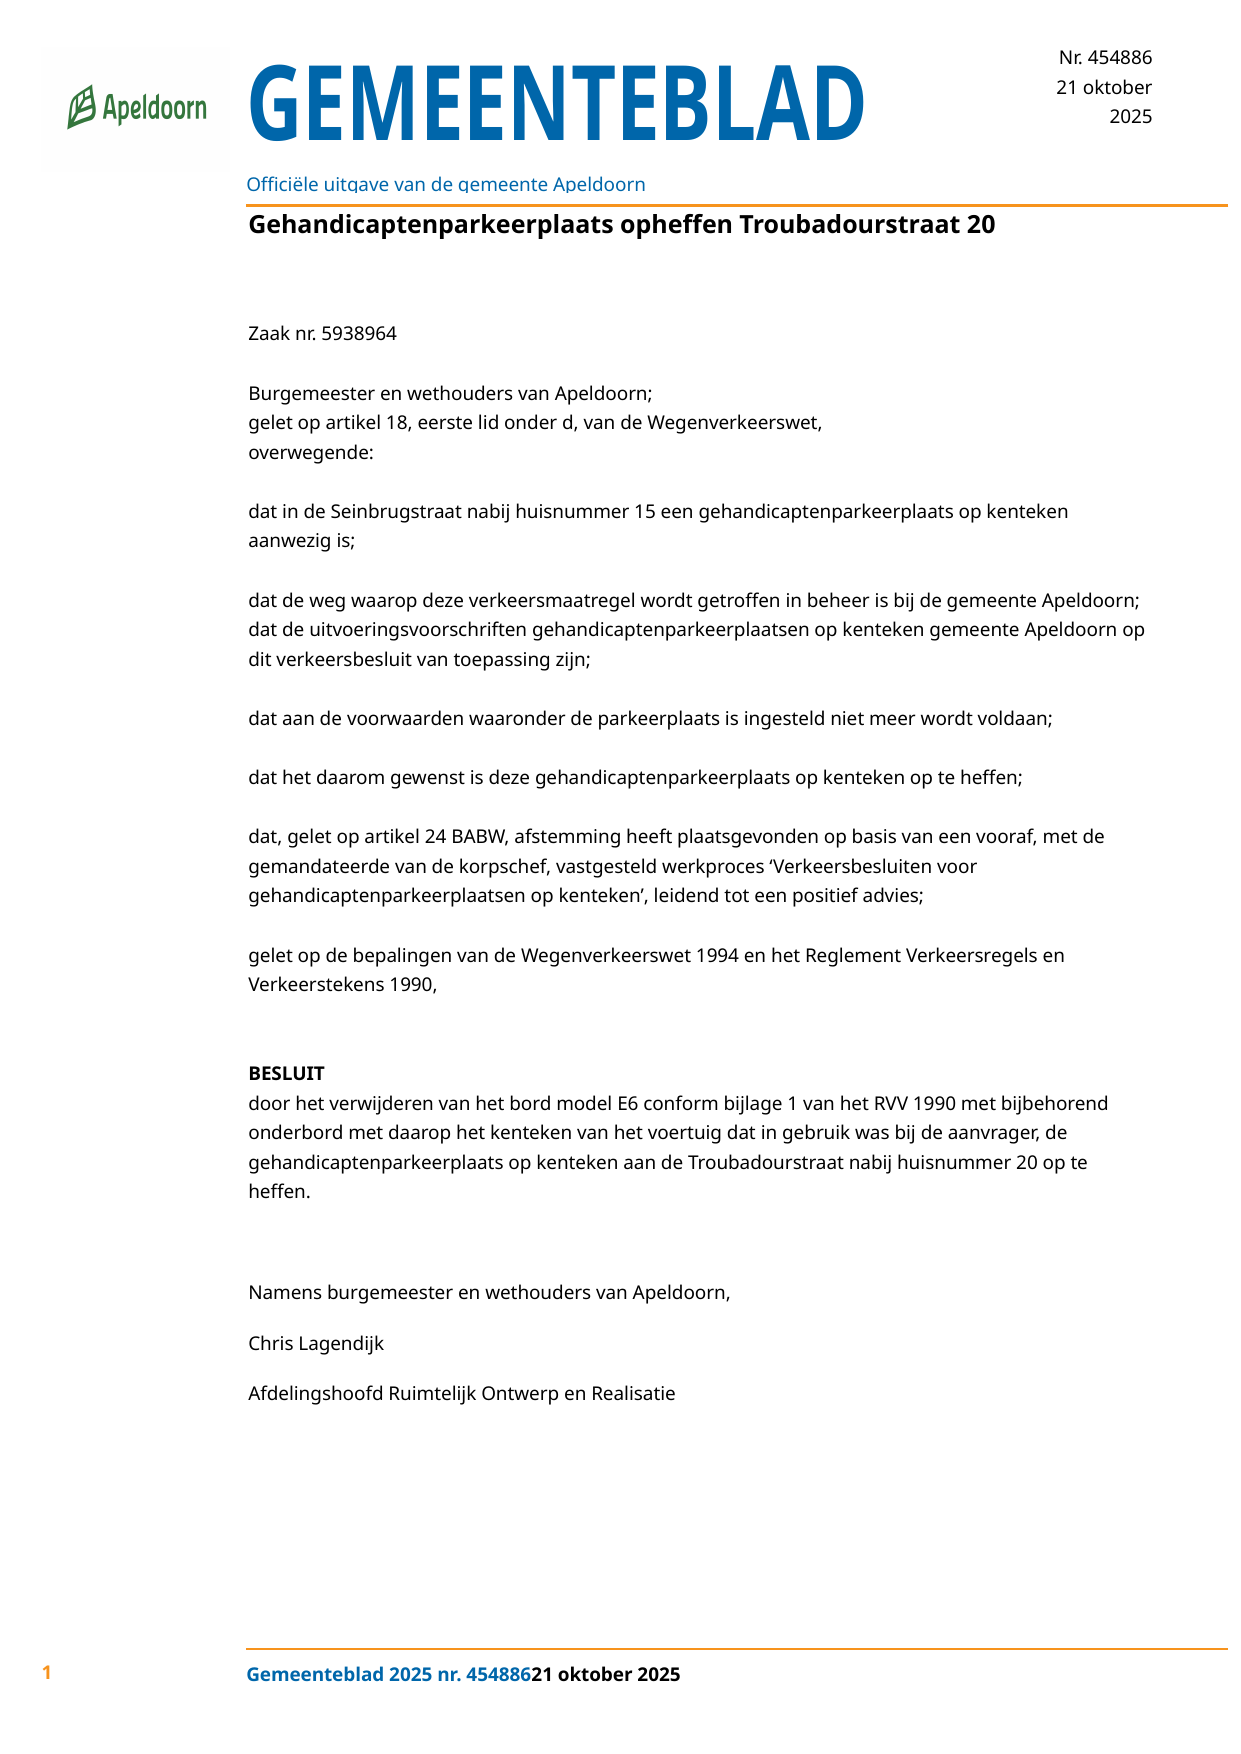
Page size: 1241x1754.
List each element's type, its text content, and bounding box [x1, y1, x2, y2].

text dat, gelet op artikel 24 BABW, afstemming heeft plaatsgevonden op basis van een vooraf, met de gemandateerde van de korpschef, vastgesteld werkproces ‘Verkeersbesluiten voor gehandicaptenparkeerplaatsen op kenteken’, leidend tot een positief advies; [248, 823, 1152, 908]
text gelet op de bepalingen van de Wegenverkeerswet 1994 en het Reglement Verkeersregels en Verkeerstekens 1990, [248, 942, 1152, 997]
text Zaak nr. 5938964 [248, 321, 1152, 346]
text gelet op artikel 18, eerste lid onder d, van de Wegenverkeerswet, [248, 409, 1152, 435]
text overwegende: [248, 439, 1152, 465]
text Afdelingshoofd Ruimtelijk Ontwerp en Realisatie [248, 1380, 1152, 1406]
text dat de weg waarop deze verkeersmaatregel wordt getroffen in beheer is bij de gemeente Apeldoorn; [248, 587, 1152, 613]
text Burgemeester en wethouders van Apeldoorn; [248, 380, 1152, 406]
text door het verwijderen van het bord model E6 conform bijlage 1 van het RVV 1990 met bijbehorend onderbord met daarop het kenteken van het voertuig dat in gebruik was bij de aanvrager, de gehandicaptenparkeerplaats op kenteken aan de Troubadourstraat nabij huisnummer 20 op te heffen. [248, 1090, 1152, 1204]
text BESLUIT [248, 1060, 1152, 1086]
text dat het daarom gewenst is deze gehandicaptenparkeerplaats op kenteken op te heffen; [248, 764, 1152, 790]
text dat de uitvoeringsvoorschriften gehandicaptenparkeerplaatsen op kenteken gemeente Apeldoorn op dit verkeersbesluit van toepassing zijn; [248, 616, 1152, 672]
text dat aan de voorwaarden waaronder de parkeerplaats is ingesteld niet meer wordt voldaan; [248, 705, 1152, 731]
text Chris Lagendijk [248, 1330, 1152, 1356]
picture [41, 47, 231, 172]
text dat in de Seinbrugstraat nabij huisnummer 15 een gehandicaptenparkeerplaats op kenteken aanwezig is; [248, 498, 1152, 553]
text Gehandicaptenparkeerplaats opheffen Troubadourstraat 20 [248, 207, 1152, 241]
text Namens burgemeester en wethouders van Apeldoorn, [248, 1279, 1152, 1305]
